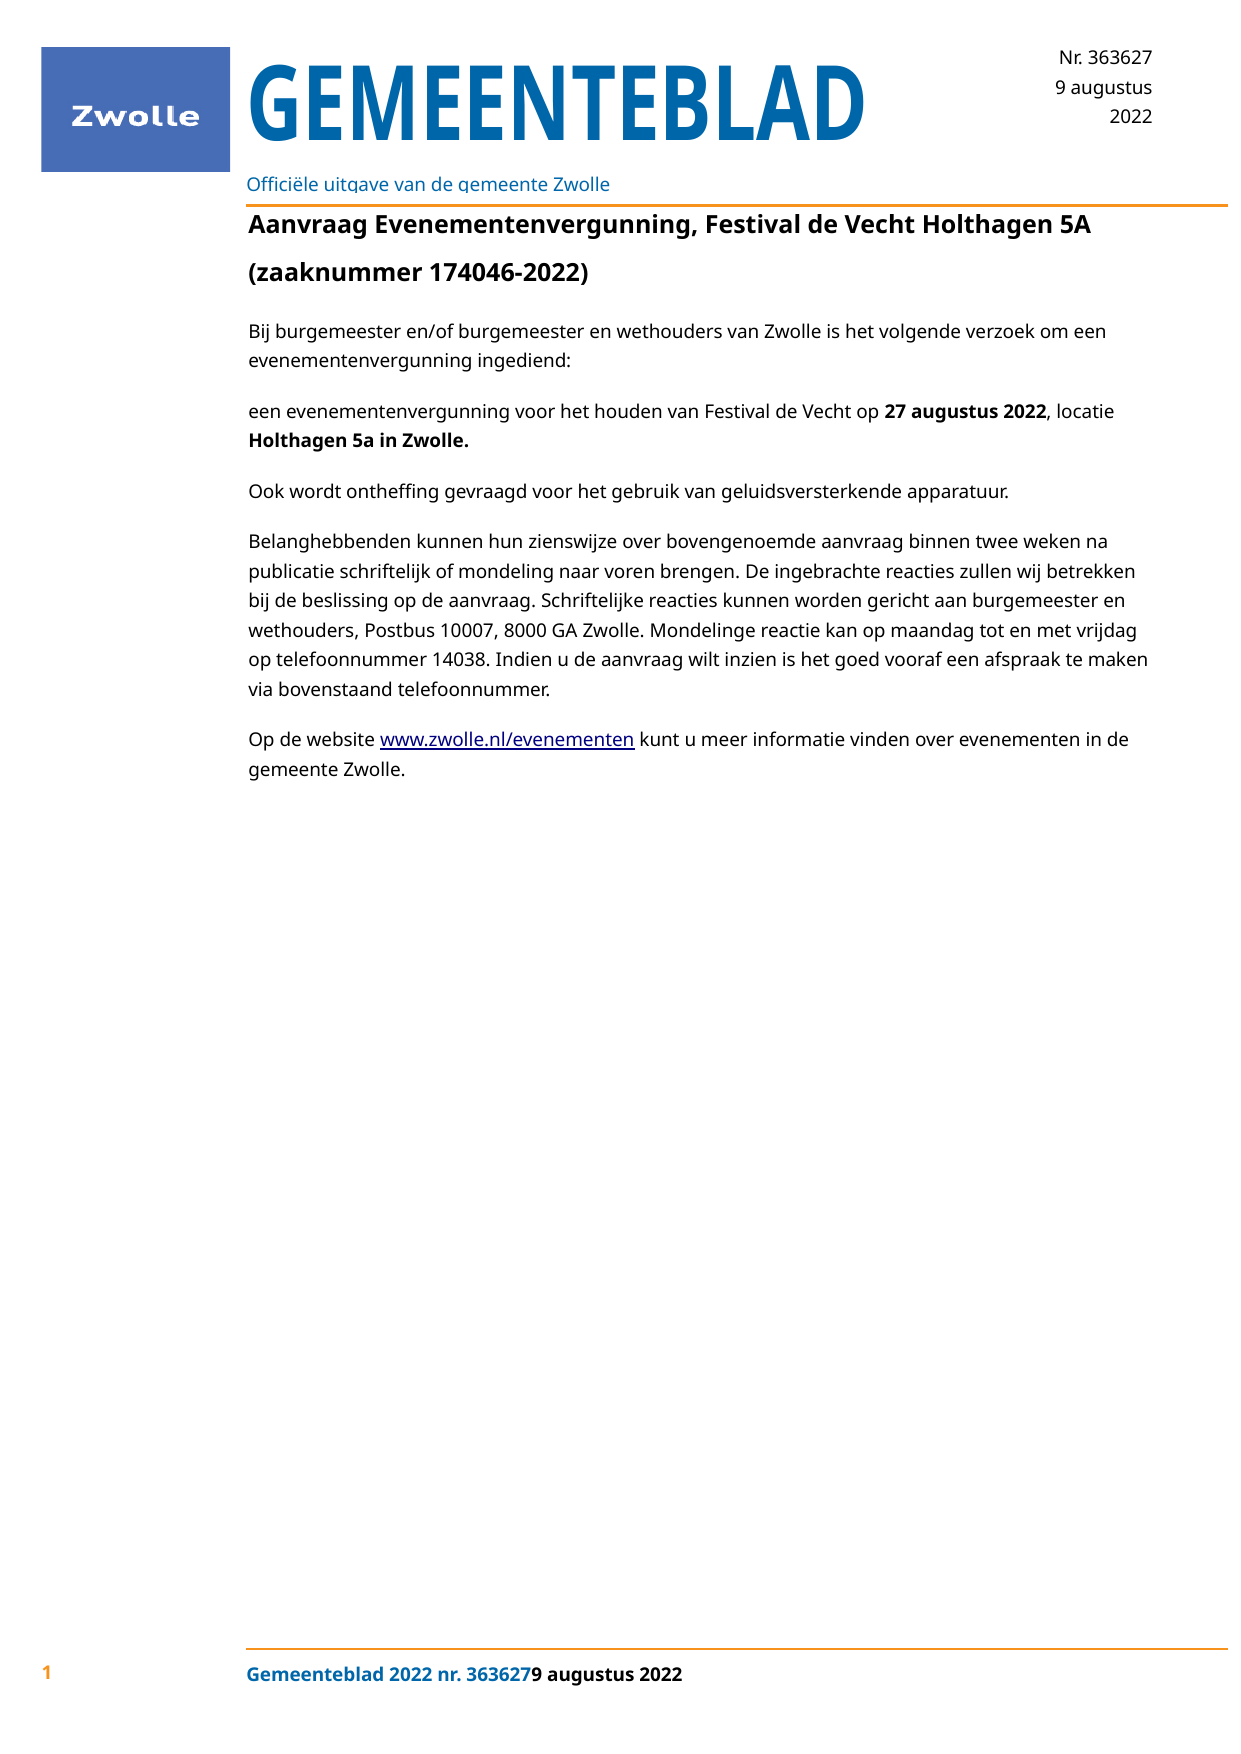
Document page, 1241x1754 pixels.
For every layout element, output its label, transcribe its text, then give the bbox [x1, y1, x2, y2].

picture [41, 47, 231, 172]
text Aanvraag Evenementenvergunning, Festival de Vecht Holthagen 5A (zaaknummer 174046-2022) [248, 207, 1152, 288]
text Belanghebbenden kunnen hun zienswijze over bovengenoemde aanvraag binnen twee weken na publicatie schriftelijk of mondeling naar voren brengen. De ingebrachte reacties zullen wij betrekken bij de beslissing op de aanvraag. Schriftelijke reacties kunnen worden gericht aan burgemeester en wethouders, Postbus 10007, 8000 GA Zwolle. Mondelinge reactie kan op maandag tot en met vrijdag op telefoonnummer 14038. Indien u de aanvraag wilt inzien is het goed vooraf een afspraak te maken via bovenstaand telefoonnummer. [248, 528, 1152, 702]
text een evenementenvergunning voor het houden van Festival de Vecht op 27 augustus 2022, locatie Holthagen 5a in Zwolle. [248, 398, 1152, 453]
text Op de website www.zwolle.nl/evenementen kunt u meer informatie vinden over evenementen in de gemeente Zwolle. [248, 727, 1152, 782]
text Ook wordt ontheffing gevraagd voor het gebruik van geluidsversterkende apparatuur. [248, 478, 1152, 504]
text Bij burgemeester en/of burgemeester en wethouders van Zwolle is het volgende verzoek om een evenementenvergunning ingediend: [248, 318, 1152, 373]
